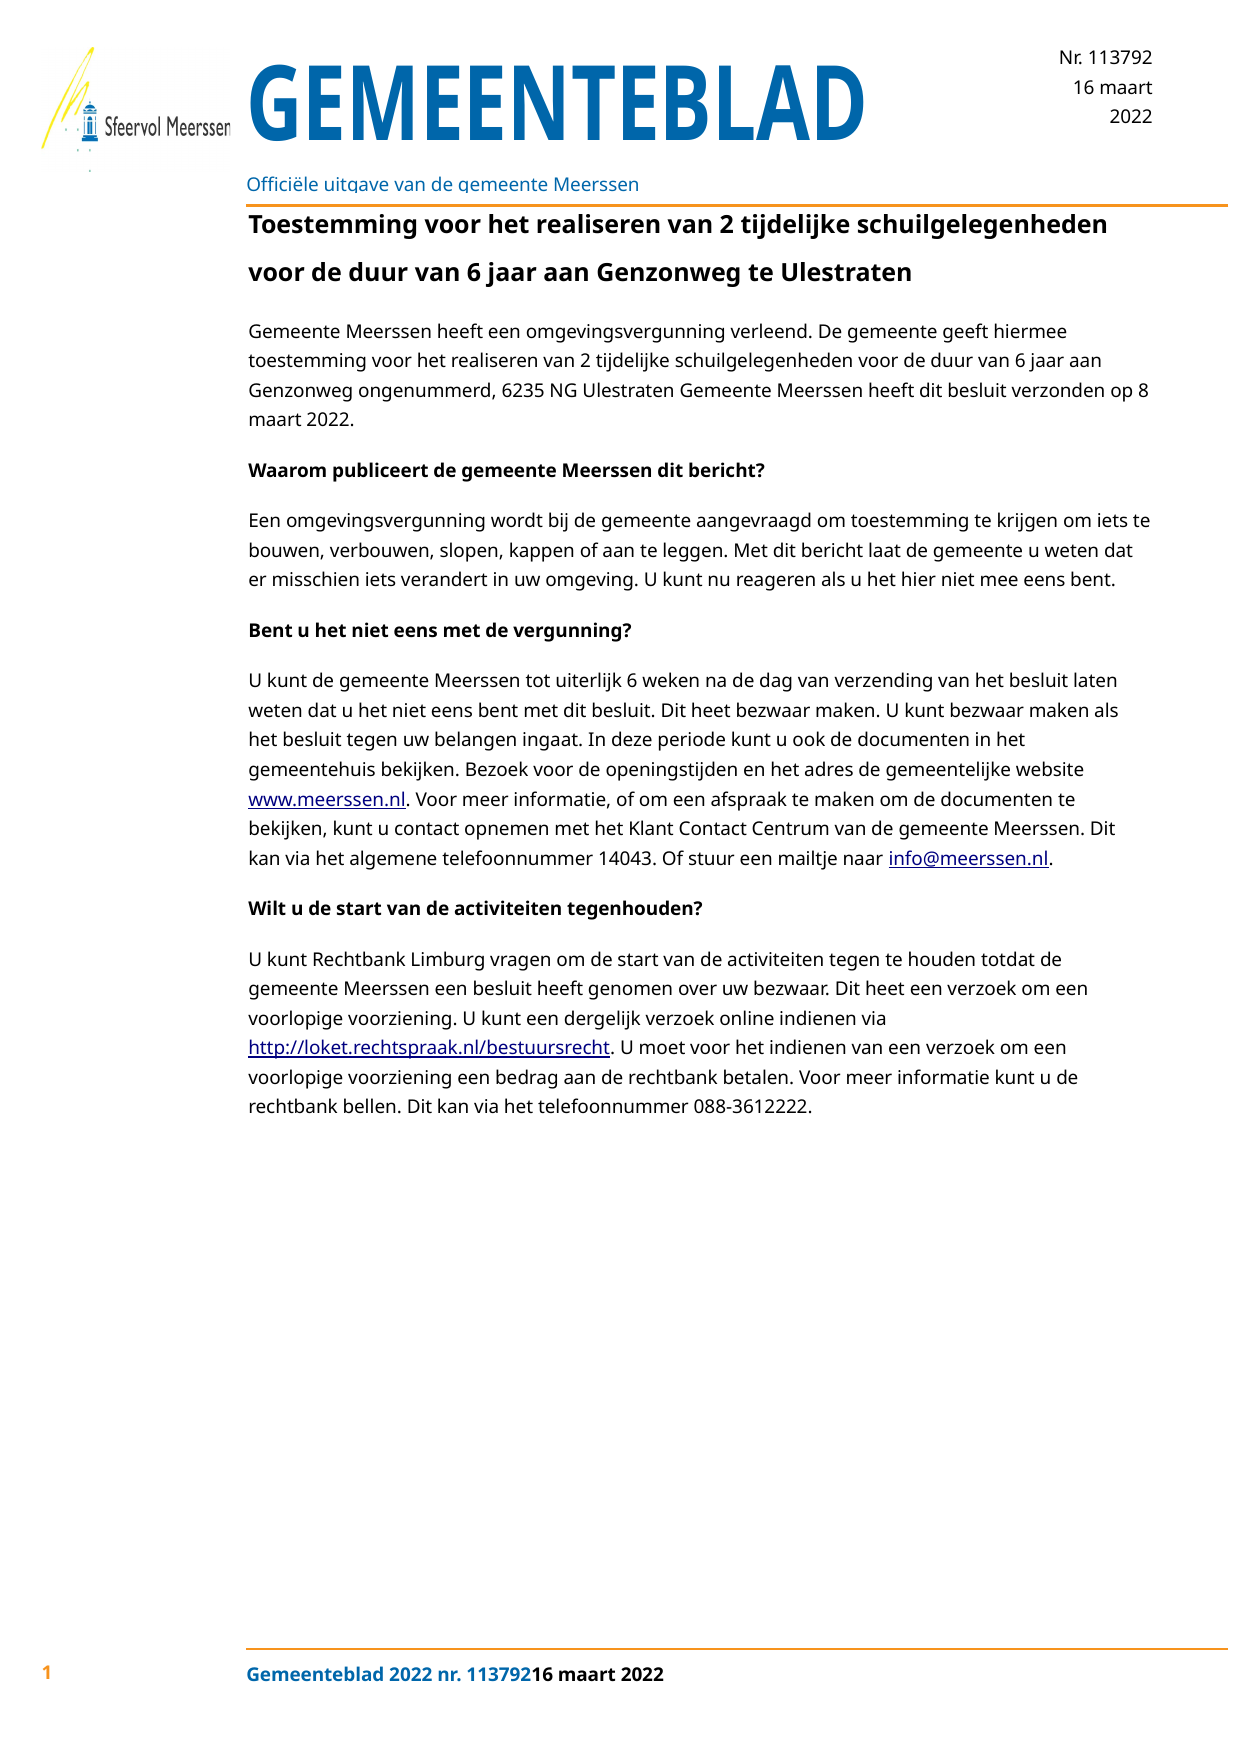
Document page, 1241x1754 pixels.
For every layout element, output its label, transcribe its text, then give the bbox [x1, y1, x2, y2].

text Bent u het niet eens met de vergunning? [248, 617, 1152, 643]
text U kunt de gemeente Meerssen tot uiterlijk 6 weken na de dag van verzending van het besluit laten weten dat u het niet eens bent met dit besluit. Dit heet bezwaar maken. U kunt bezwaar maken als het besluit tegen uw belangen ingaat. In deze periode kunt u ook de documenten in het gemeentehuis bekijken. Bezoek voor de openingstijden en het adres de gemeentelijke website www.meerssen.nl. Voor meer informatie, of om een afspraak te maken om de documenten te bekijken, kunt u contact opnemen met het Klant Contact Centrum van de gemeente Meerssen. Dit kan via het algemene telefoonnummer 14043. Of stuur een mailtje naar info@meerssen.nl. [248, 667, 1152, 871]
text Een omgevingsvergunning wordt bij de gemeente aangevraagd om toestemming te krijgen om iets te bouwen, verbouwen, slopen, kappen of aan te leggen. Met dit bericht laat de gemeente u weten dat er misschien iets verandert in uw omgeving. U kunt nu reageren als u het hier niet mee eens bent. [248, 507, 1152, 592]
text Toestemming voor het realiseren van 2 tijdelijke schuilgelegenheden voor de duur van 6 jaar aan Genzonweg te Ulestraten [248, 207, 1152, 288]
picture [41, 47, 231, 172]
text Wilt u de start van de activiteiten tegenhouden? [248, 895, 1152, 921]
text U kunt Rechtbank Limburg vragen om de start van de activiteiten tegen te houden totdat de gemeente Meerssen een besluit heeft genomen over uw bezwaar. Dit heet een verzoek om een voorlopige voorziening. U kunt een dergelijk verzoek online indienen via http://loket.rechtspraak.nl/bestuursrecht. U moet voor het indienen van een verzoek om een voorlopige voorziening een bedrag aan de rechtbank betalen. Voor meer informatie kunt u de rechtbank bellen. Dit kan via het telefoonnummer 088-3612222. [248, 946, 1152, 1119]
text Gemeente Meerssen heeft een omgevingsvergunning verleend. De gemeente geeft hiermee toestemming voor het realiseren van 2 tijdelijke schuilgelegenheden voor de duur van 6 jaar aan Genzonweg ongenummerd, 6235 NG Ulestraten Gemeente Meerssen heeft dit besluit verzonden op 8 maart 2022. [248, 318, 1152, 432]
text Waarom publiceert de gemeente Meerssen dit bericht? [248, 457, 1152, 483]
